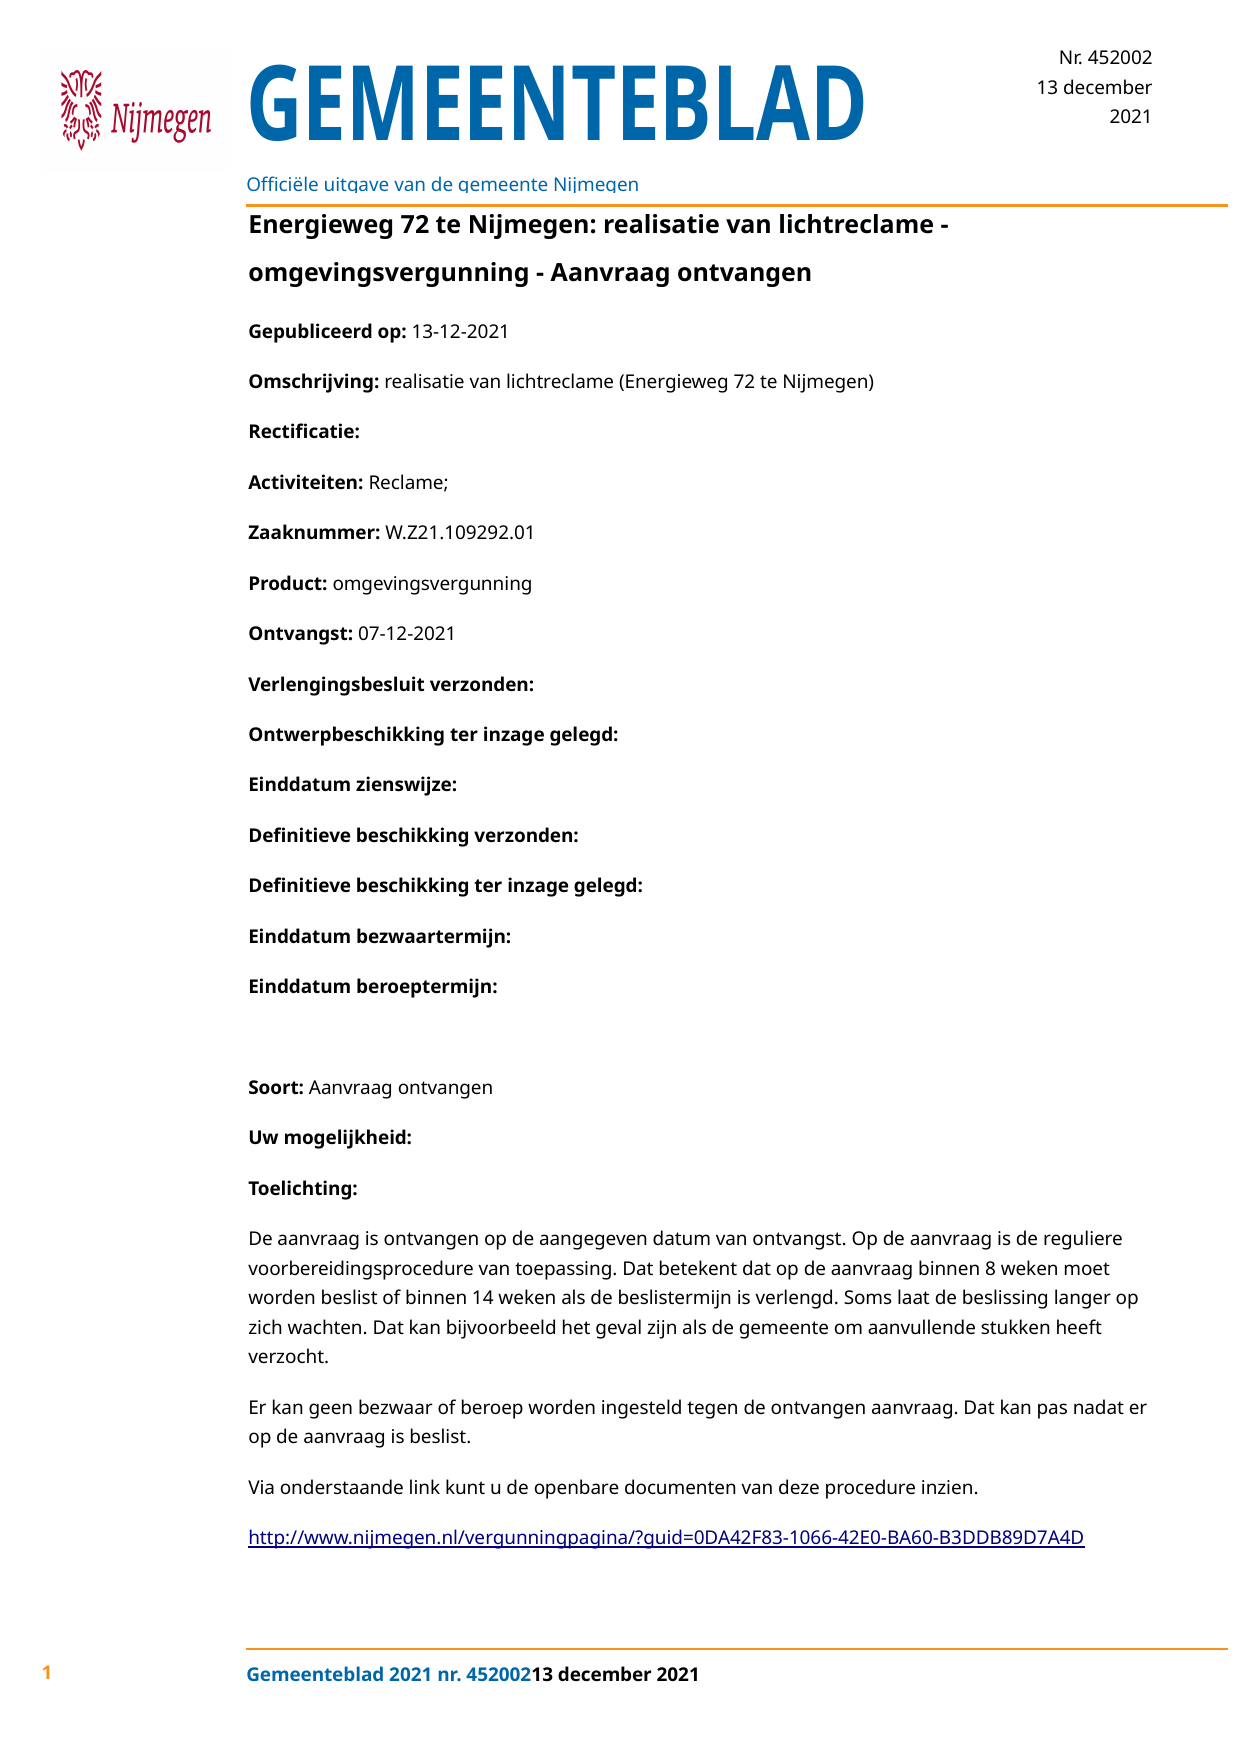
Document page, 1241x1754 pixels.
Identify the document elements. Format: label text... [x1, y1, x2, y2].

text Ontwerpbeschikking ter inzage gelegd: [248, 721, 1152, 747]
text Uw mogelijkheid: [248, 1124, 1152, 1150]
text Soort: Aanvraag ontvangen [248, 1074, 1152, 1100]
text Via onderstaande link kunt u de openbare documenten van deze procedure inzien. [248, 1474, 1152, 1500]
text Er kan geen bezwaar of beroep worden ingesteld tegen de ontvangen aanvraag. Dat kan pas nadat er op de aanvraag is beslist. [248, 1394, 1152, 1449]
text Ontvangst: 07-12-2021 [248, 620, 1152, 646]
text Gepubliceerd op: 13-12-2021 [248, 318, 1152, 344]
text Rectificatie: [248, 419, 1152, 444]
text Verlengingsbesluit verzonden: [248, 671, 1152, 697]
text Definitieve beschikking verzonden: [248, 822, 1152, 848]
picture [41, 47, 231, 172]
text Toelichting: [248, 1175, 1152, 1201]
text http://www.nijmegen.nl/vergunningpagina/?guid=0DA42F83-1066-42E0-BA60-B3DDB89D7A4D [248, 1524, 1152, 1550]
text Zaaknummer: W.Z21.109292.01 [248, 519, 1152, 545]
text Omschrijving: realisatie van lichtreclame (Energieweg 72 te Nijmegen) [248, 368, 1152, 394]
text Product: omgevingsvergunning [248, 570, 1152, 596]
text Definitieve beschikking ter inzage gelegd: [248, 872, 1152, 898]
text Einddatum bezwaartermijn: [248, 923, 1152, 949]
text De aanvraag is ontvangen op de aangegeven datum van ontvangst. Op de aanvraag is de reguliere voorbereidingsprocedure van toepassing. Dat betekent dat op de aanvraag binnen 8 weken moet worden beslist of binnen 14 weken als de beslistermijn is verlengd. Soms laat de beslissing langer op zich wachten. Dat kan bijvoorbeeld het geval zijn als de gemeente om aanvullende stukken heeft verzocht. [248, 1225, 1152, 1369]
text Energieweg 72 te Nijmegen: realisatie van lichtreclame - omgevingsvergunning - Aanvraag ontvangen [248, 207, 1152, 288]
text Einddatum beroeptermijn: [248, 973, 1152, 999]
text Einddatum zienswijze: [248, 772, 1152, 797]
text Activiteiten: Reclame; [248, 469, 1152, 495]
